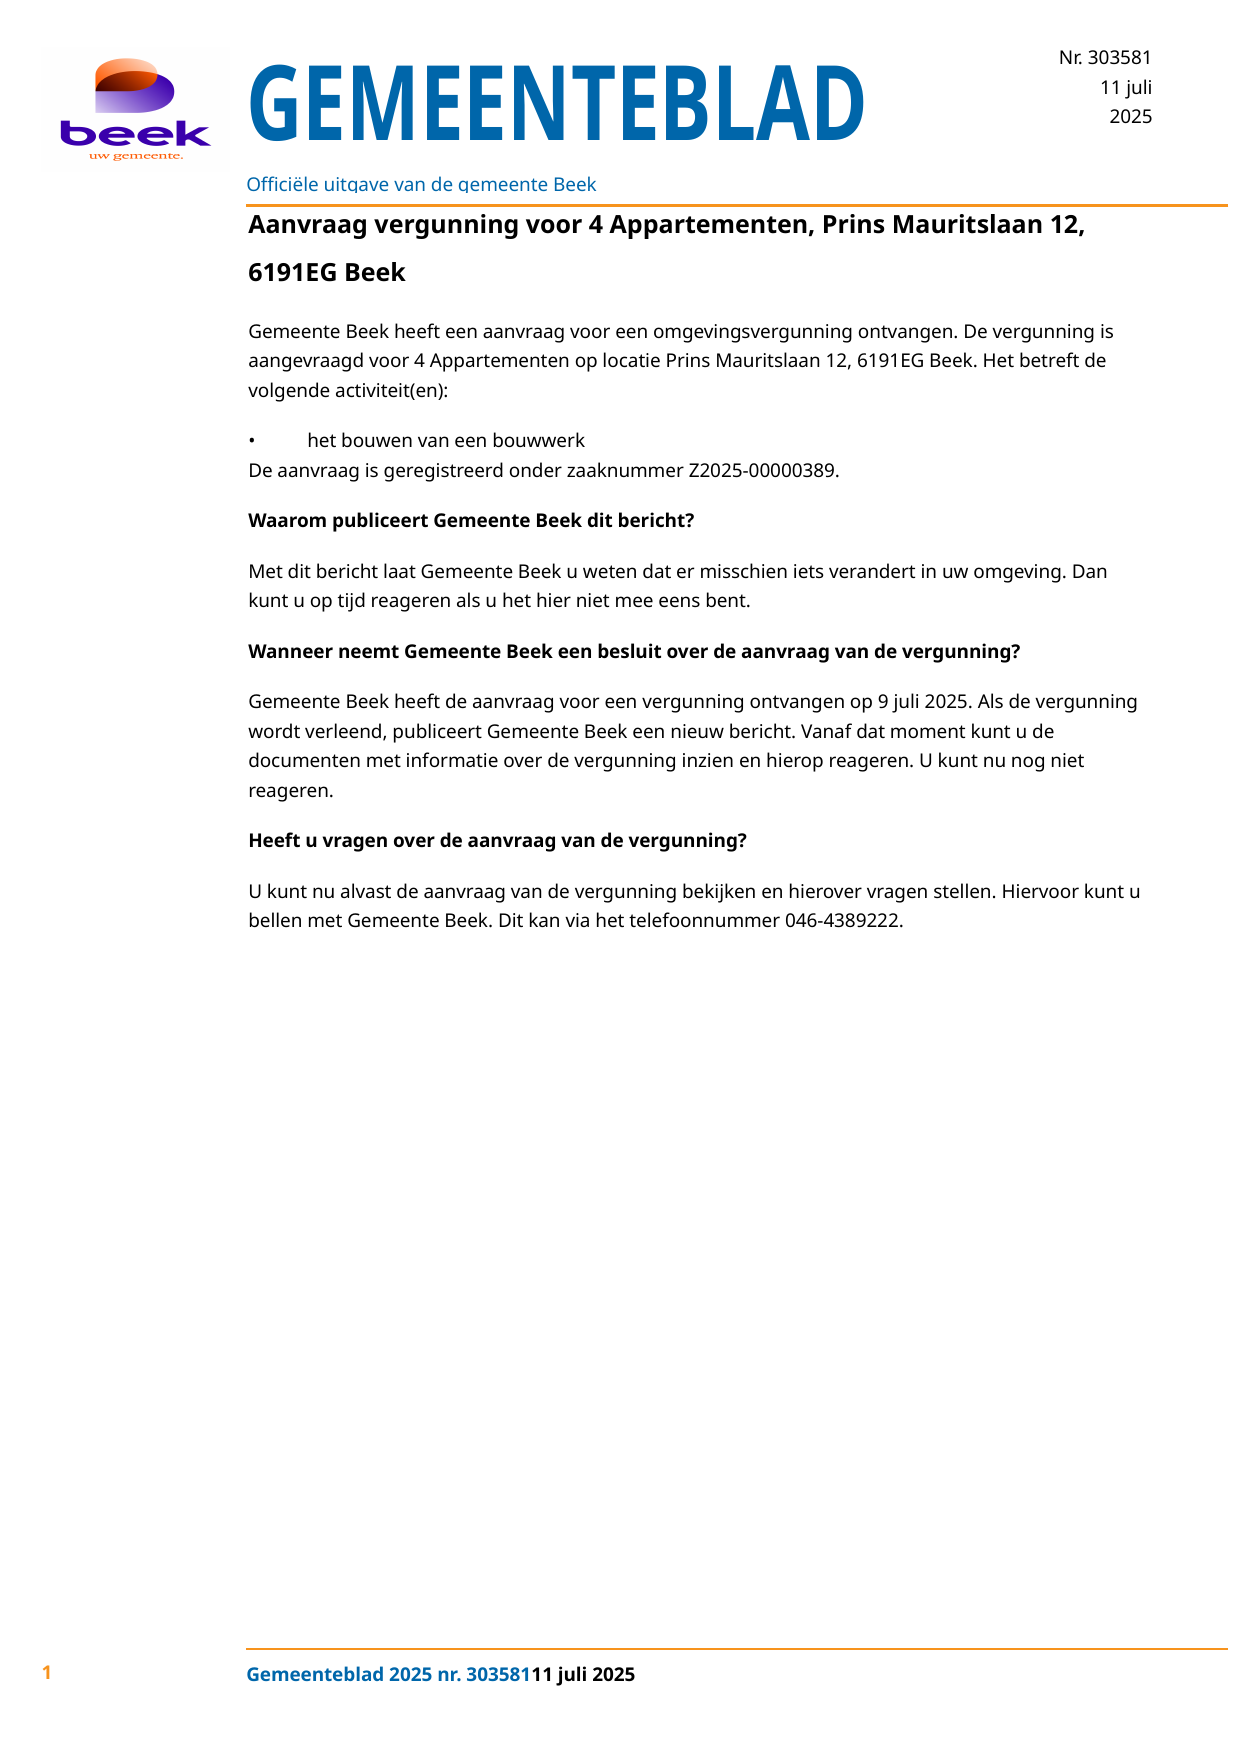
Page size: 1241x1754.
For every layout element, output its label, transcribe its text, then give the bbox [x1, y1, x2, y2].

text Aanvraag vergunning voor 4 Appartementen, Prins Mauritslaan 12, 6191EG Beek [248, 207, 1152, 288]
picture [41, 47, 231, 172]
text Gemeente Beek heeft een aanvraag voor een omgevingsvergunning ontvangen. De vergunning is aangevraagd voor 4 Appartementen op locatie Prins Mauritslaan 12, 6191EG Beek. Het betreft de volgende activiteit(en): [248, 318, 1152, 403]
text Wanneer neemt Gemeente Beek een besluit over de aanvraag van de vergunning? [248, 638, 1152, 664]
text Heeft u vragen over de aanvraag van de vergunning? [248, 827, 1152, 853]
text Gemeente Beek heeft de aanvraag voor een vergunning ontvangen op 9 juli 2025. Als de vergunning wordt verleend, publiceert Gemeente Beek een nieuw bericht. Vanaf dat moment kunt u de documenten met informatie over de vergunning inzien en hierop reageren. U kunt nu nog niet reageren. [248, 688, 1152, 803]
text U kunt nu alvast de aanvraag van de vergunning bekijken en hierover vragen stellen. Hiervoor kunt u bellen met Gemeente Beek. Dit kan via het telefoonnummer 046-4389222. [248, 878, 1152, 933]
list het bouwen van een bouwwerk [248, 427, 1152, 453]
text Met dit bericht laat Gemeente Beek u weten dat er misschien iets verandert in uw omgeving. Dan kunt u op tijd reageren als u het hier niet mee eens bent. [248, 558, 1152, 613]
text Waarom publiceert Gemeente Beek dit bericht? [248, 507, 1152, 533]
text De aanvraag is geregistreerd onder zaaknummer Z2025-00000389. [248, 457, 1152, 483]
